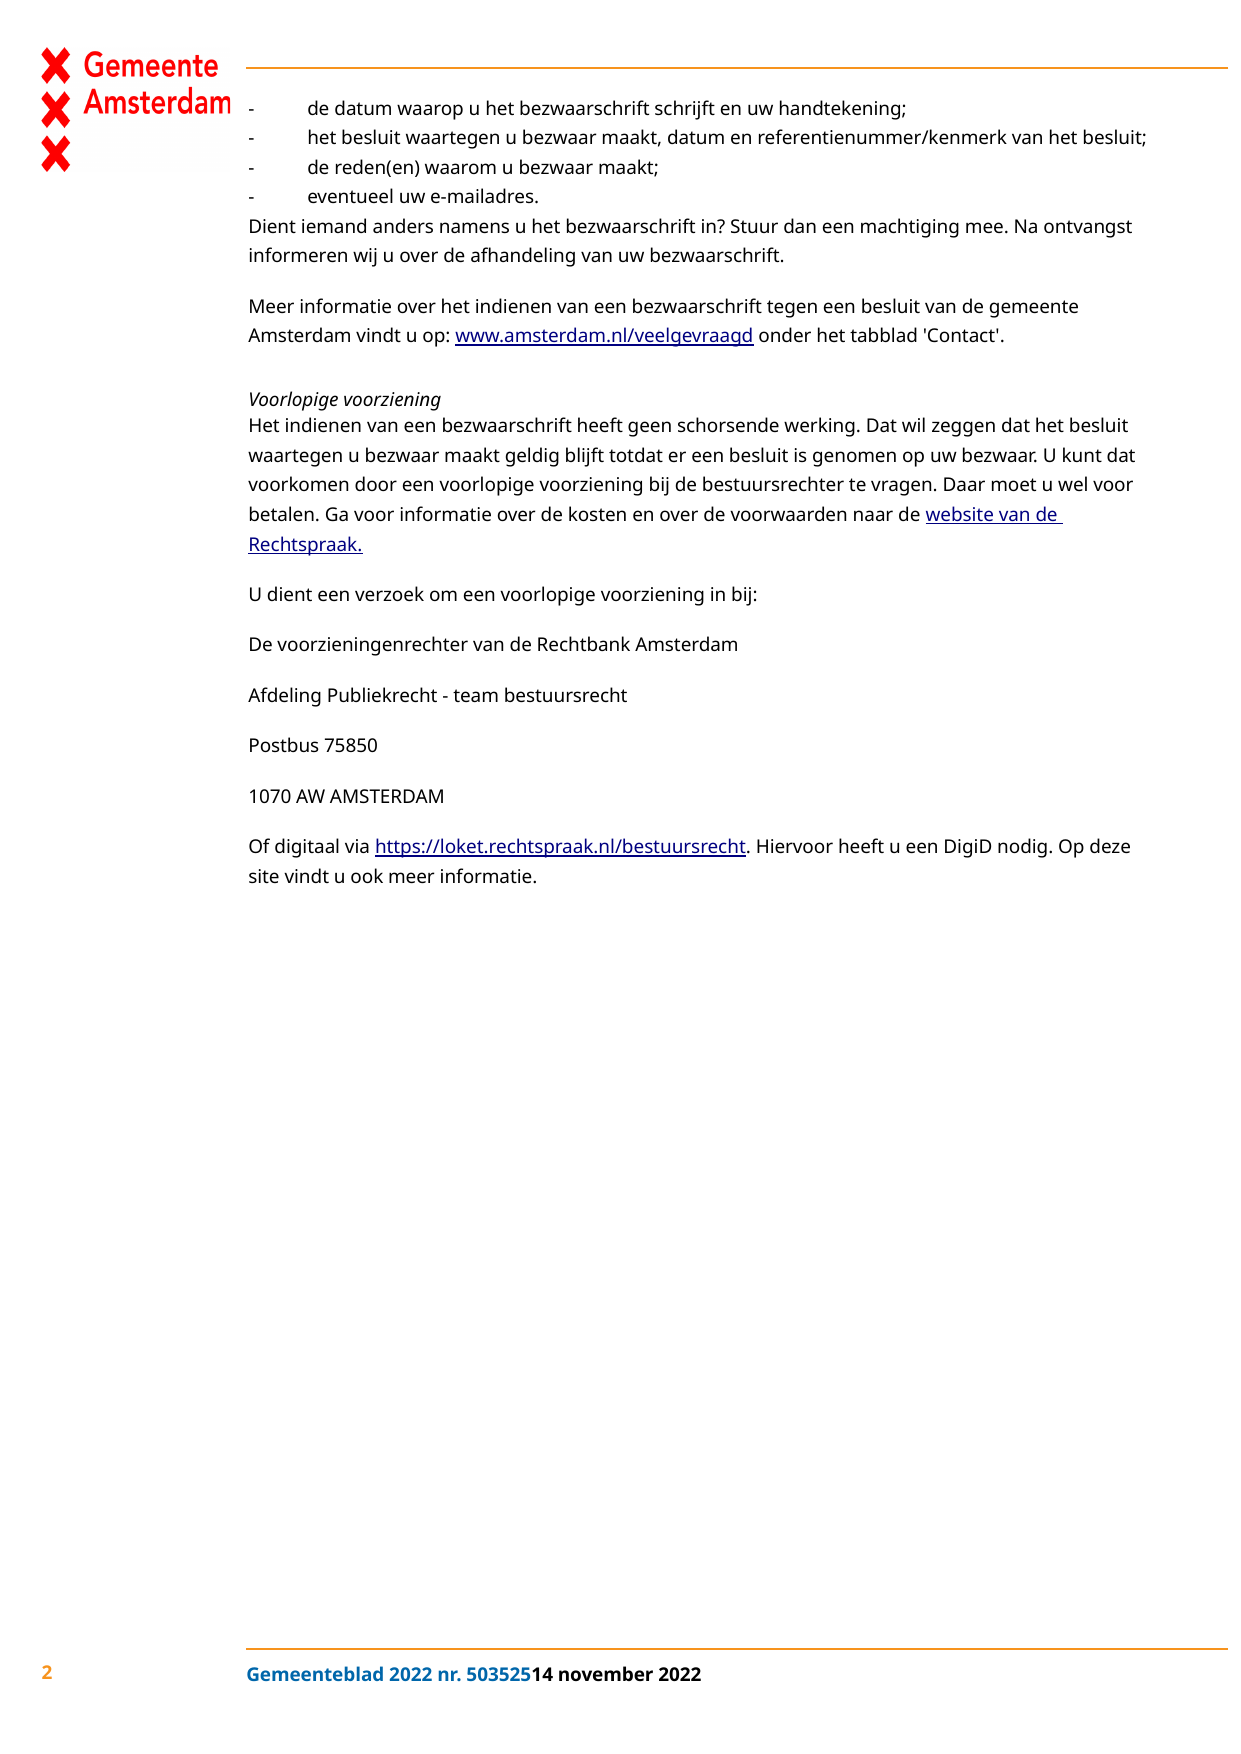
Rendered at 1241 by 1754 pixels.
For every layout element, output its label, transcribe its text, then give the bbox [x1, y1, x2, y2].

text U dient een verzoek om een voorlopige voorziening in bij: [248, 581, 1152, 607]
text Het indienen van een bezwaarschrift heeft geen schorsende werking. Dat wil zeggen dat het besluit waartegen u bezwaar maakt geldig blijft totdat er een besluit is genomen op uw bezwaar. U kunt dat voorkomen door een voorlopige voorziening bij de bestuursrechter te vragen. Daar moet u wel voor betalen. Ga voor informatie over de kosten en over de voorwaarden naar de website van de Rechtspraak. [248, 412, 1152, 556]
text Meer informatie over het indienen van een bezwaarschrift tegen een besluit van de gemeente Amsterdam vindt u op: www.amsterdam.nl/veelgevraagd onder het tabblad 'Contact'. [248, 293, 1152, 348]
text Postbus 75850 [248, 732, 1152, 758]
list de reden(en) waarom u bezwaar maakt; [248, 154, 1152, 180]
list de datum waarop u het bezwaarschrift schrijft en uw handtekening; [248, 95, 1152, 121]
text Dient iemand anders namens u het bezwaarschrift in? Stuur dan een machtiging mee. Na ontvangst informeren wij u over de afhandeling van uw bezwaarschrift. [248, 213, 1152, 268]
text 1070 AW AMSTERDAM [248, 783, 1152, 808]
text Of digitaal via https://loket.rechtspraak.nl/bestuursrecht. Hiervoor heeft u een DigiD nodig. Op deze site vindt u ook meer informatie. [248, 833, 1152, 888]
list eventueel uw e-mailadres. [248, 183, 1152, 209]
text Afdeling Publiekrecht - team bestuursrecht [248, 682, 1152, 708]
picture [41, 47, 231, 172]
text Voorlopige voorziening [248, 387, 1152, 412]
list het besluit waartegen u bezwaar maakt, datum en referentienummer/kenmerk van het besluit; [248, 124, 1152, 150]
text De voorzieningenrechter van de Rechtbank Amsterdam [248, 632, 1152, 657]
